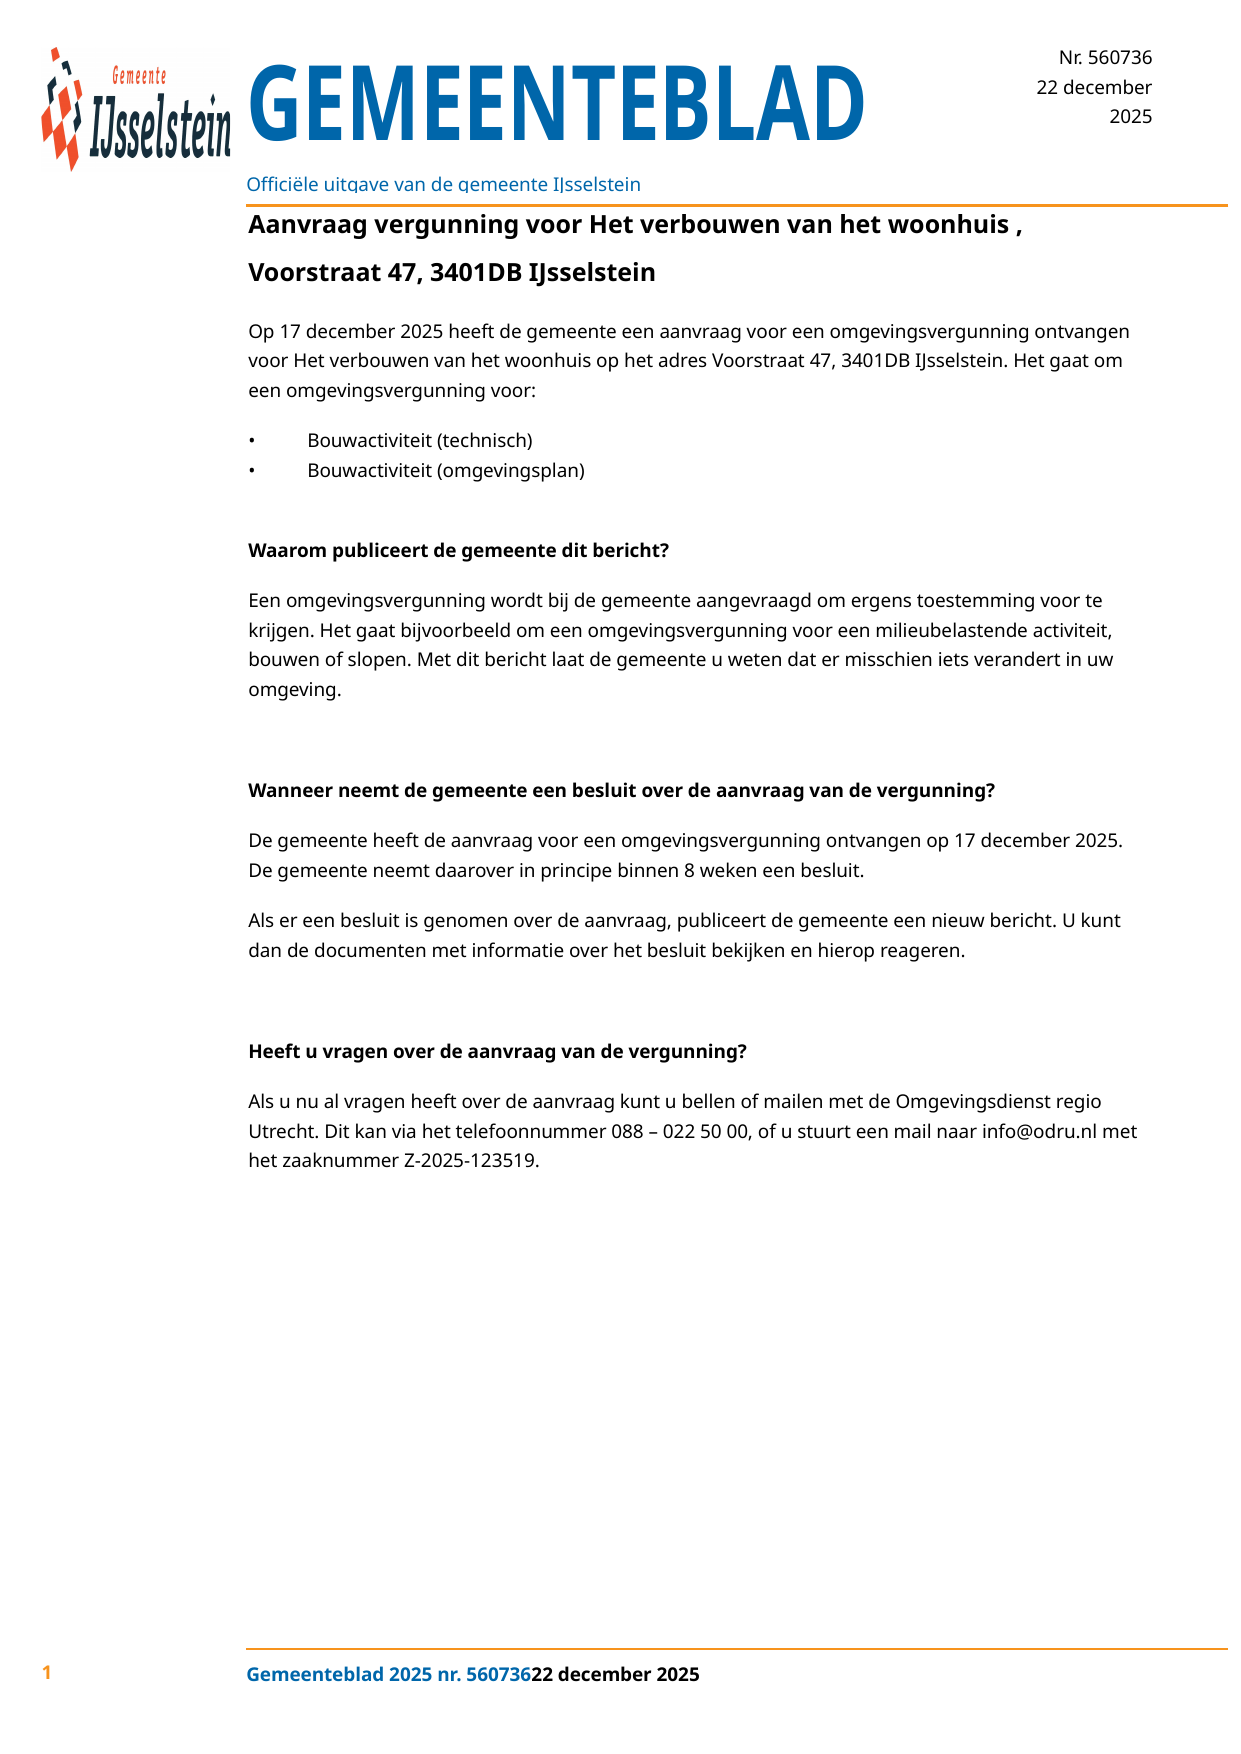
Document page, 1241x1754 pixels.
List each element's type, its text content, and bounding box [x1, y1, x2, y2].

list Bouwactiviteit (omgevingsplan) [248, 457, 1152, 483]
list Bouwactiviteit (technisch) [248, 427, 1152, 453]
text Heeft u vragen over de aanvraag van de vergunning? [248, 1038, 1152, 1064]
text Als u nu al vragen heeft over de aanvraag kunt u bellen of mailen met de Omgevingsdienst regio Utrecht. Dit kan via het telefoonnummer 088 – 022 50 00, of u stuurt een mail naar info@odru.nl met het zaaknummer Z-2025-123519. [248, 1088, 1152, 1173]
text Aanvraag vergunning voor Het verbouwen van het woonhuis , Voorstraat 47, 3401DB IJsselstein [248, 207, 1152, 288]
text Als er een besluit is genomen over de aanvraag, publiceert de gemeente een nieuw bericht. U kunt dan de documenten met informatie over het besluit bekijken en hierop reageren. [248, 907, 1152, 963]
picture [41, 47, 231, 172]
text Een omgevingsvergunning wordt bij de gemeente aangevraagd om ergens toestemming voor te krijgen. Het gaat bijvoorbeeld om een omgevingsvergunning voor een milieubelastende activiteit, bouwen of slopen. Met dit bericht laat de gemeente u weten dat er misschien iets verandert in uw omgeving. [248, 587, 1152, 702]
text Wanneer neemt de gemeente een besluit over de aanvraag van de vergunning? [248, 777, 1152, 803]
text De gemeente heeft de aanvraag voor een omgevingsvergunning ontvangen op 17 december 2025. De gemeente neemt daarover in principe binnen 8 weken een besluit. [248, 827, 1152, 883]
text Op 17 december 2025 heeft de gemeente een aanvraag voor een omgevingsvergunning ontvangen voor Het verbouwen van het woonhuis op het adres Voorstraat 47, 3401DB IJsselstein. Het gaat om een omgevingsvergunning voor: [248, 318, 1152, 403]
text Waarom publiceert de gemeente dit bericht? [248, 537, 1152, 563]
